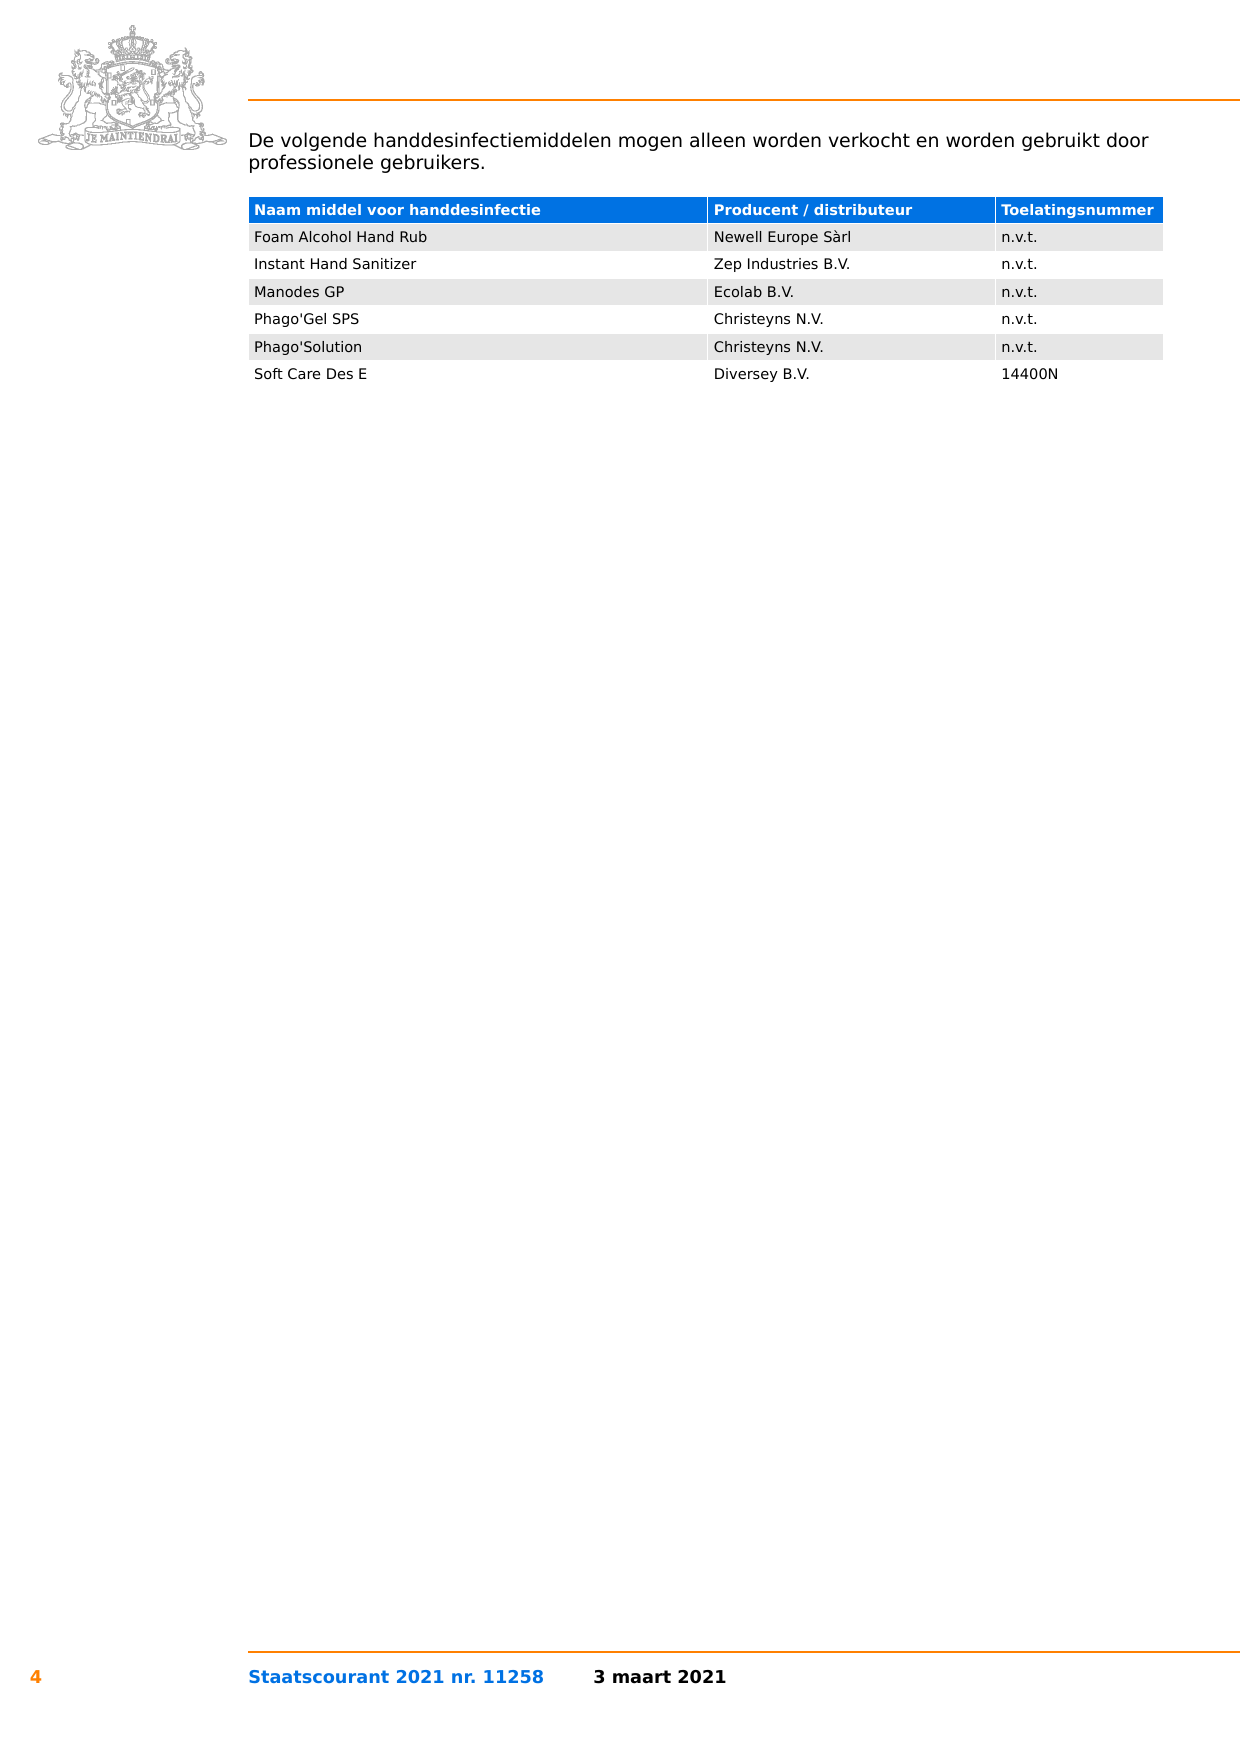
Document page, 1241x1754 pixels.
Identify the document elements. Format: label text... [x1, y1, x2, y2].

table_header Toelatingsnummer [996, 197, 1163, 223]
table_cell Ecolab B.V. [708, 279, 995, 305]
table_cell Diversey B.V. [708, 361, 995, 387]
table_cell n.v.t. [996, 279, 1163, 305]
table_cell n.v.t. [996, 334, 1163, 360]
table_cell Soft Care Des E [249, 361, 707, 387]
table_header Producent / distributeur [708, 197, 995, 223]
table_cell Newell Europe Sàrl [708, 224, 995, 251]
table_cell Phago'Gel SPS [249, 306, 707, 333]
table_header Naam middel voor handdesinfectie [249, 197, 707, 223]
table_cell 14400N [996, 361, 1163, 387]
table_cell Zep Industries B.V. [708, 252, 995, 278]
table_cell n.v.t. [996, 252, 1163, 278]
picture [38, 25, 227, 150]
table_cell Manodes GP [249, 279, 707, 305]
table_cell n.v.t. [996, 306, 1163, 333]
table_cell Foam Alcohol Hand Rub [249, 224, 707, 251]
text De volgende handdesinfectiemiddelen mogen alleen worden verkocht en worden gebruikt door professionele gebruikers. [248, 130, 1163, 174]
table_cell Christeyns N.V. [708, 306, 995, 333]
table_cell n.v.t. [996, 224, 1163, 251]
table_cell Instant Hand Sanitizer [249, 252, 707, 278]
table_cell Christeyns N.V. [708, 334, 995, 360]
table_cell Phago'Solution [249, 334, 707, 360]
